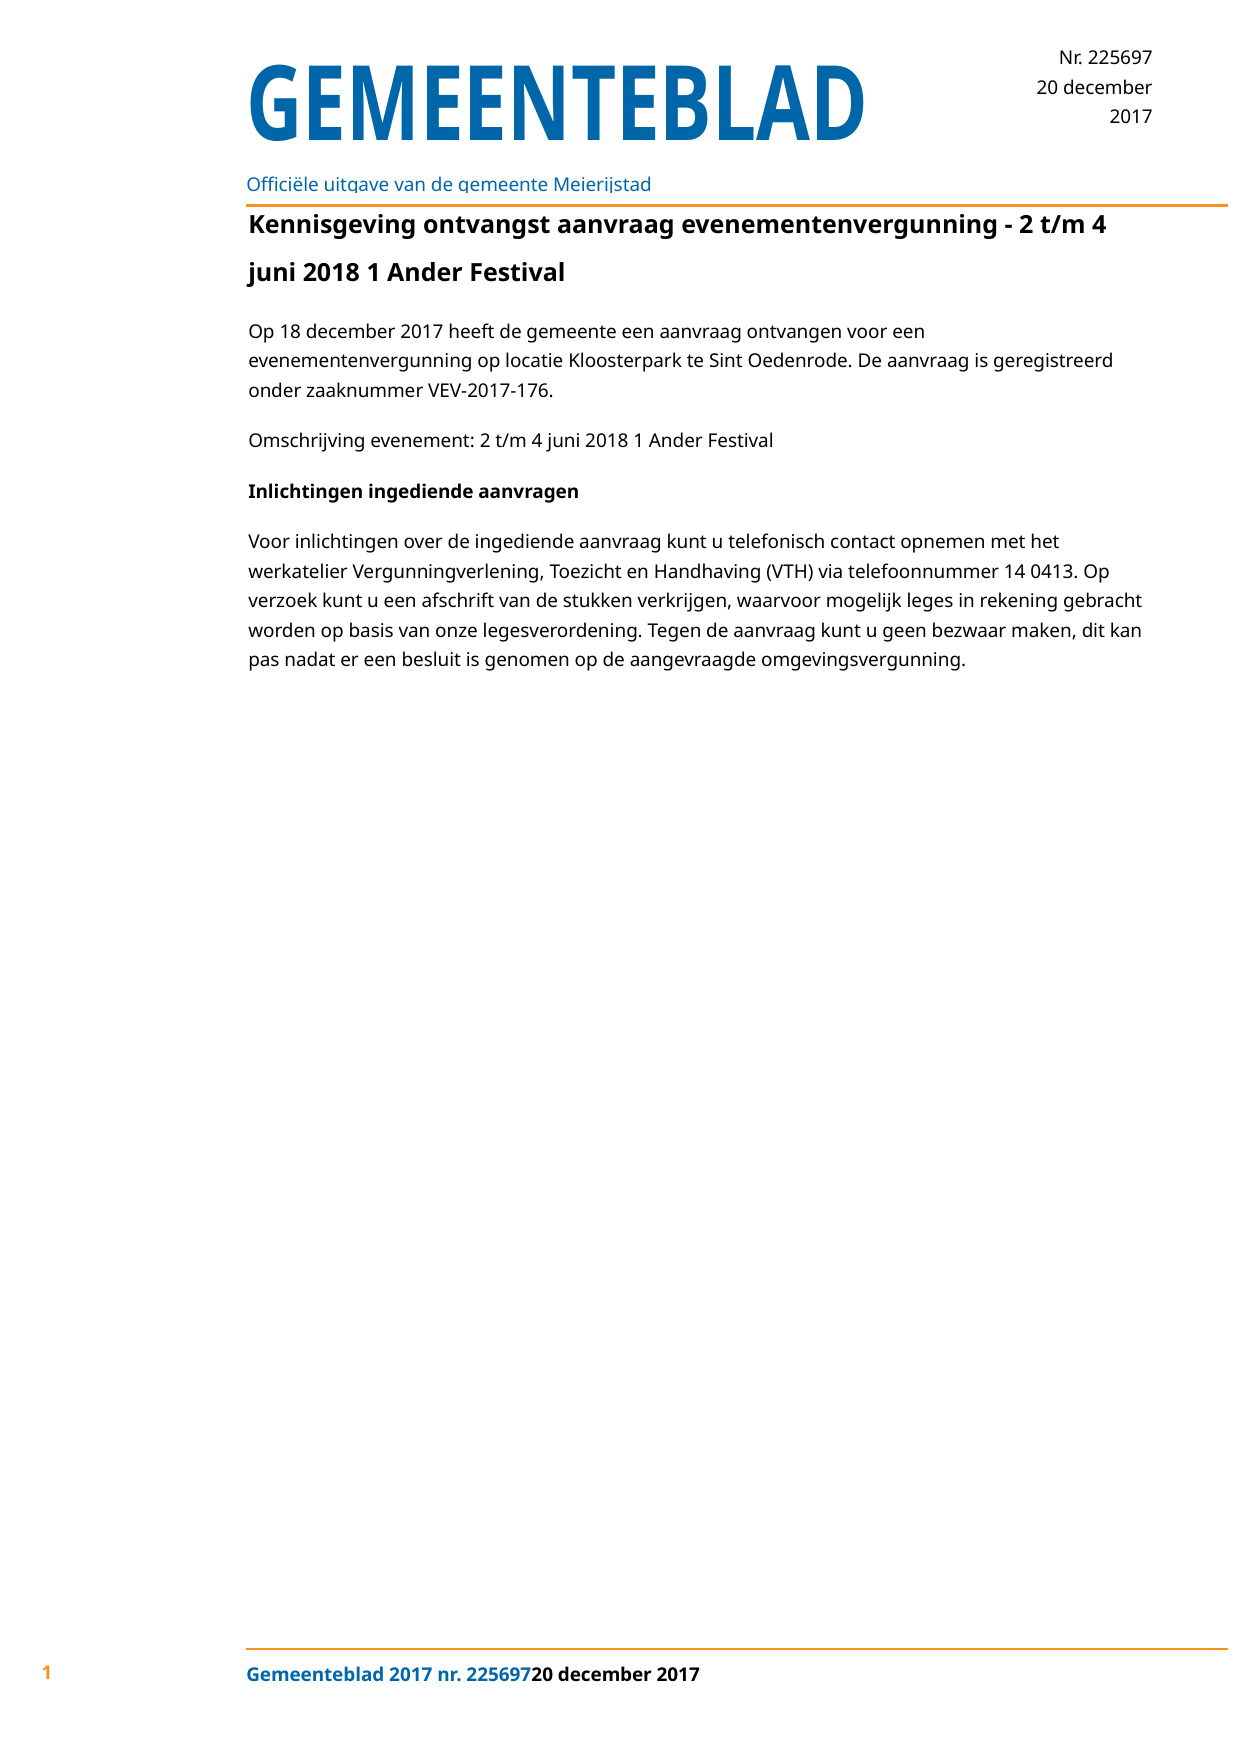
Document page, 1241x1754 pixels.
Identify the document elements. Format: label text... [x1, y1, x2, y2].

text Voor inlichtingen over de ingediende aanvraag kunt u telefonisch contact opnemen met het werkatelier Vergunningverlening, Toezicht en Handhaving (VTH) via telefoonnummer 14 0413. Op verzoek kunt u een afschrift van de stukken verkrijgen, waarvoor mogelijk leges in rekening gebracht worden op basis van onze legesverordening. Tegen de aanvraag kunt u geen bezwaar maken, dit kan pas nadat er een besluit is genomen op de aangevraagde omgevingsvergunning. [248, 528, 1152, 672]
text Omschrijving evenement: 2 t/m 4 juni 2018 1 Ander Festival [248, 427, 1152, 453]
text Inlichtingen ingediende aanvragen [248, 478, 1152, 504]
text Kennisgeving ontvangst aanvraag evenementenvergunning - 2 t/m 4 juni 2018 1 Ander Festival [248, 207, 1152, 288]
text Op 18 december 2017 heeft de gemeente een aanvraag ontvangen voor een evenementenvergunning op locatie Kloosterpark te Sint Oedenrode. De aanvraag is geregistreerd onder zaaknummer VEV-2017-176. [248, 318, 1152, 403]
picture [41, 47, 231, 172]
